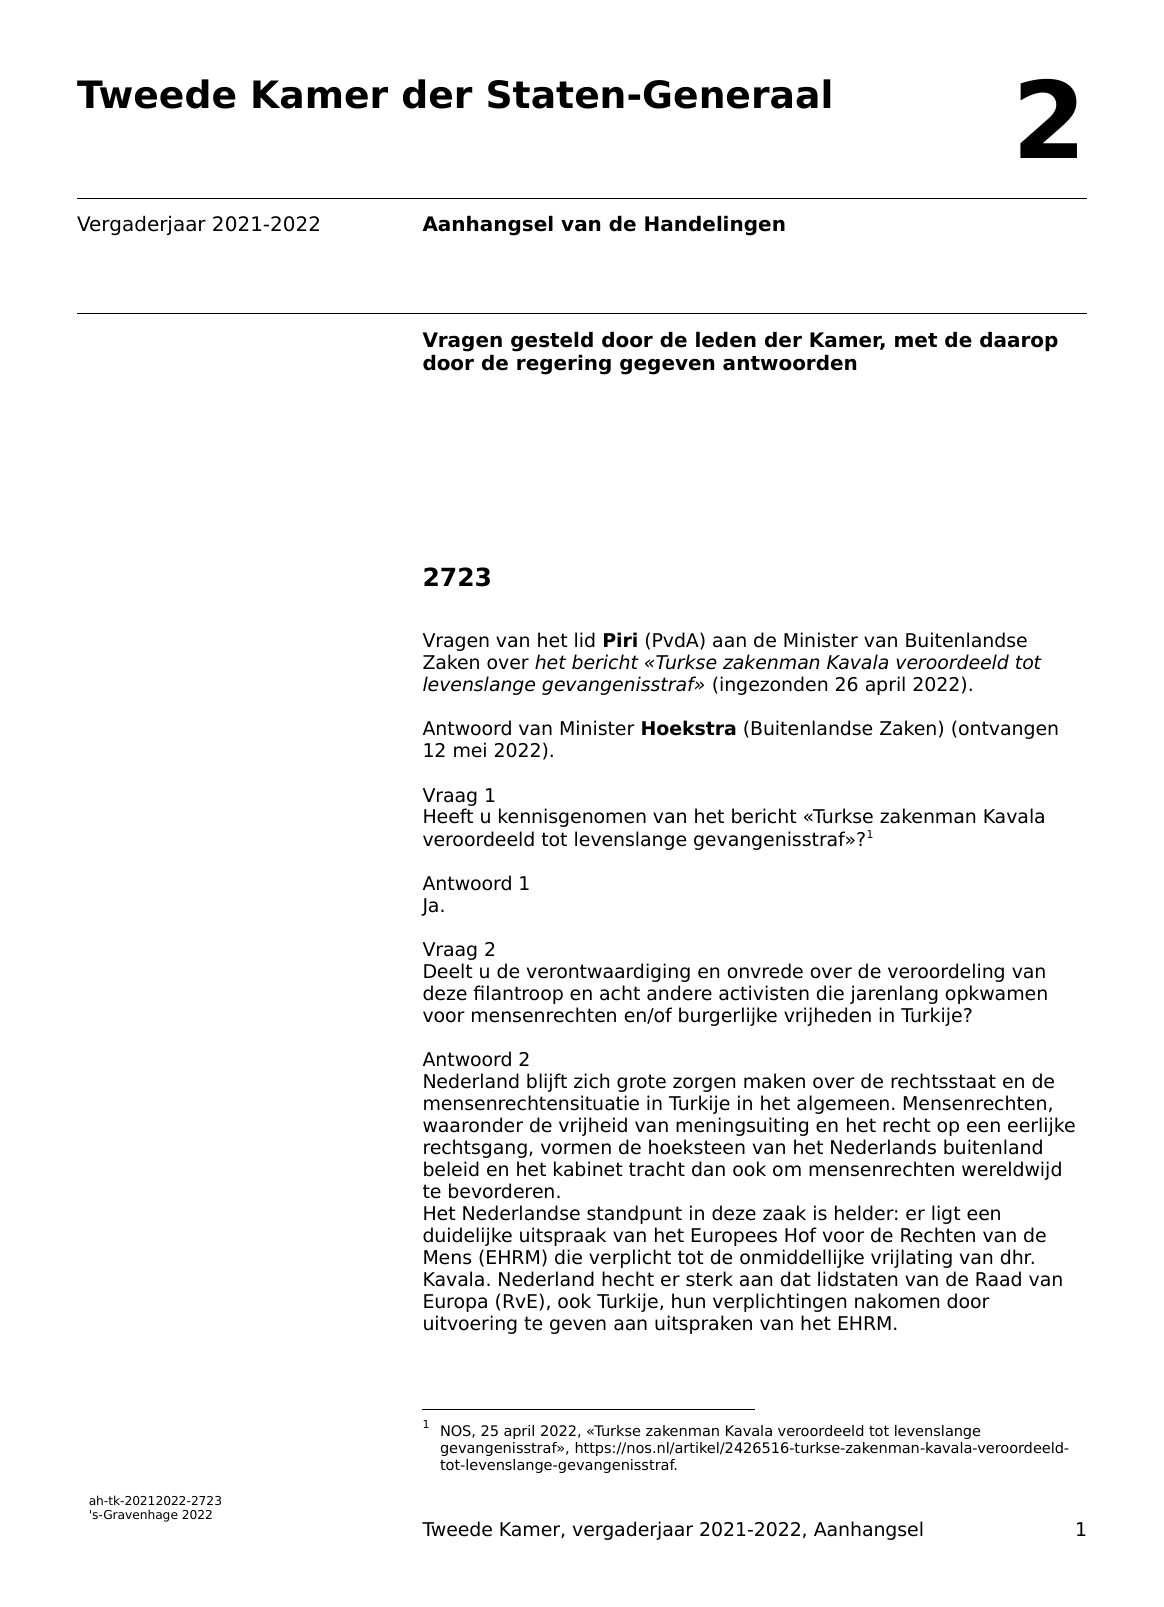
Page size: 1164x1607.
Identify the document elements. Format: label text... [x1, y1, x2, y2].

table_cell Vergaderjaar 2021-2022 [77, 199, 422, 313]
text 's-Gravenhage 2022 [88, 1508, 323, 1522]
table_cell Vragen gesteld door de leden der Kamer, met de daarop door de regering gegeven antwoorden [422, 314, 1087, 375]
table_cell [77, 314, 422, 375]
table_header 2 [886, 59, 1087, 198]
text Nederland blijft zich grote zorgen maken over de rechtsstaat en de mensenrechtensituatie in Turkije in het algemeen. Mensenrechten, waaronder de vrijheid van meningsuiting en het recht op een eerlijke rechtsgang, vormen de hoeksteen van het Nederlands buitenland beleid en het kabinet tracht dan ook om mensenrechten wereldwijd te bevorderen. [422, 1071, 1087, 1203]
text Vragen van het lid Piri (PvdA) aan de Minister van Buitenlandse Zaken over het bericht «Turkse zakenman Kavala veroordeeld tot levenslange gevangenisstraf» (ingezonden 26 april 2022). [422, 630, 1087, 696]
text Antwoord van Minister Hoekstra (Buitenlandse Zaken) (ontvangen 12 mei 2022). [422, 718, 1087, 762]
text Ja. [422, 894, 1087, 917]
text ah-tk-20212022-2723 [88, 1494, 323, 1508]
text Vraag 2 [422, 939, 1087, 961]
text Deelt u de verontwaardiging en onvrede over de veroordeling van deze filantroop en acht andere activisten die jarenlang opkwamen voor mensenrechten en/of burgerlijke vrijheden in Turkije? [422, 961, 1087, 1027]
text 2723 [422, 563, 1087, 592]
table_cell Aanhangsel van de Handelingen [422, 199, 1087, 313]
text Vraag 1 [422, 784, 1087, 806]
text NOS, 25 april 2022, «Turkse zakenman Kavala veroordeeld tot levenslange gevangenisstraf», https://nos.nl/artikel/2426516-turkse-zakenman-kavala-veroordeeld-tot-levenslange-gevangenisstraf. [422, 1418, 1087, 1474]
text Antwoord 2 [422, 1049, 1087, 1071]
text Het Nederlandse standpunt in deze zaak is helder: er ligt een duidelijke uitspraak van het Europees Hof voor de Rechten van de Mens (EHRM) die verplicht tot de onmiddellijke vrijlating van dhr. Kavala. Nederland hecht er sterk aan dat lidstaten van de Raad van Europa (RvE), ook Turkije, hun verplichtingen nakomen door uitvoering te geven aan uitspraken van het EHRM. [422, 1203, 1087, 1334]
text Heeft u kennisgenomen van het bericht «Turkse zakenman Kavala veroordeeld tot levenslange gevangenisstraf»? [422, 806, 1087, 850]
text Antwoord 1 [422, 873, 1087, 894]
table_header Tweede Kamer der Staten-Generaal [77, 59, 886, 198]
